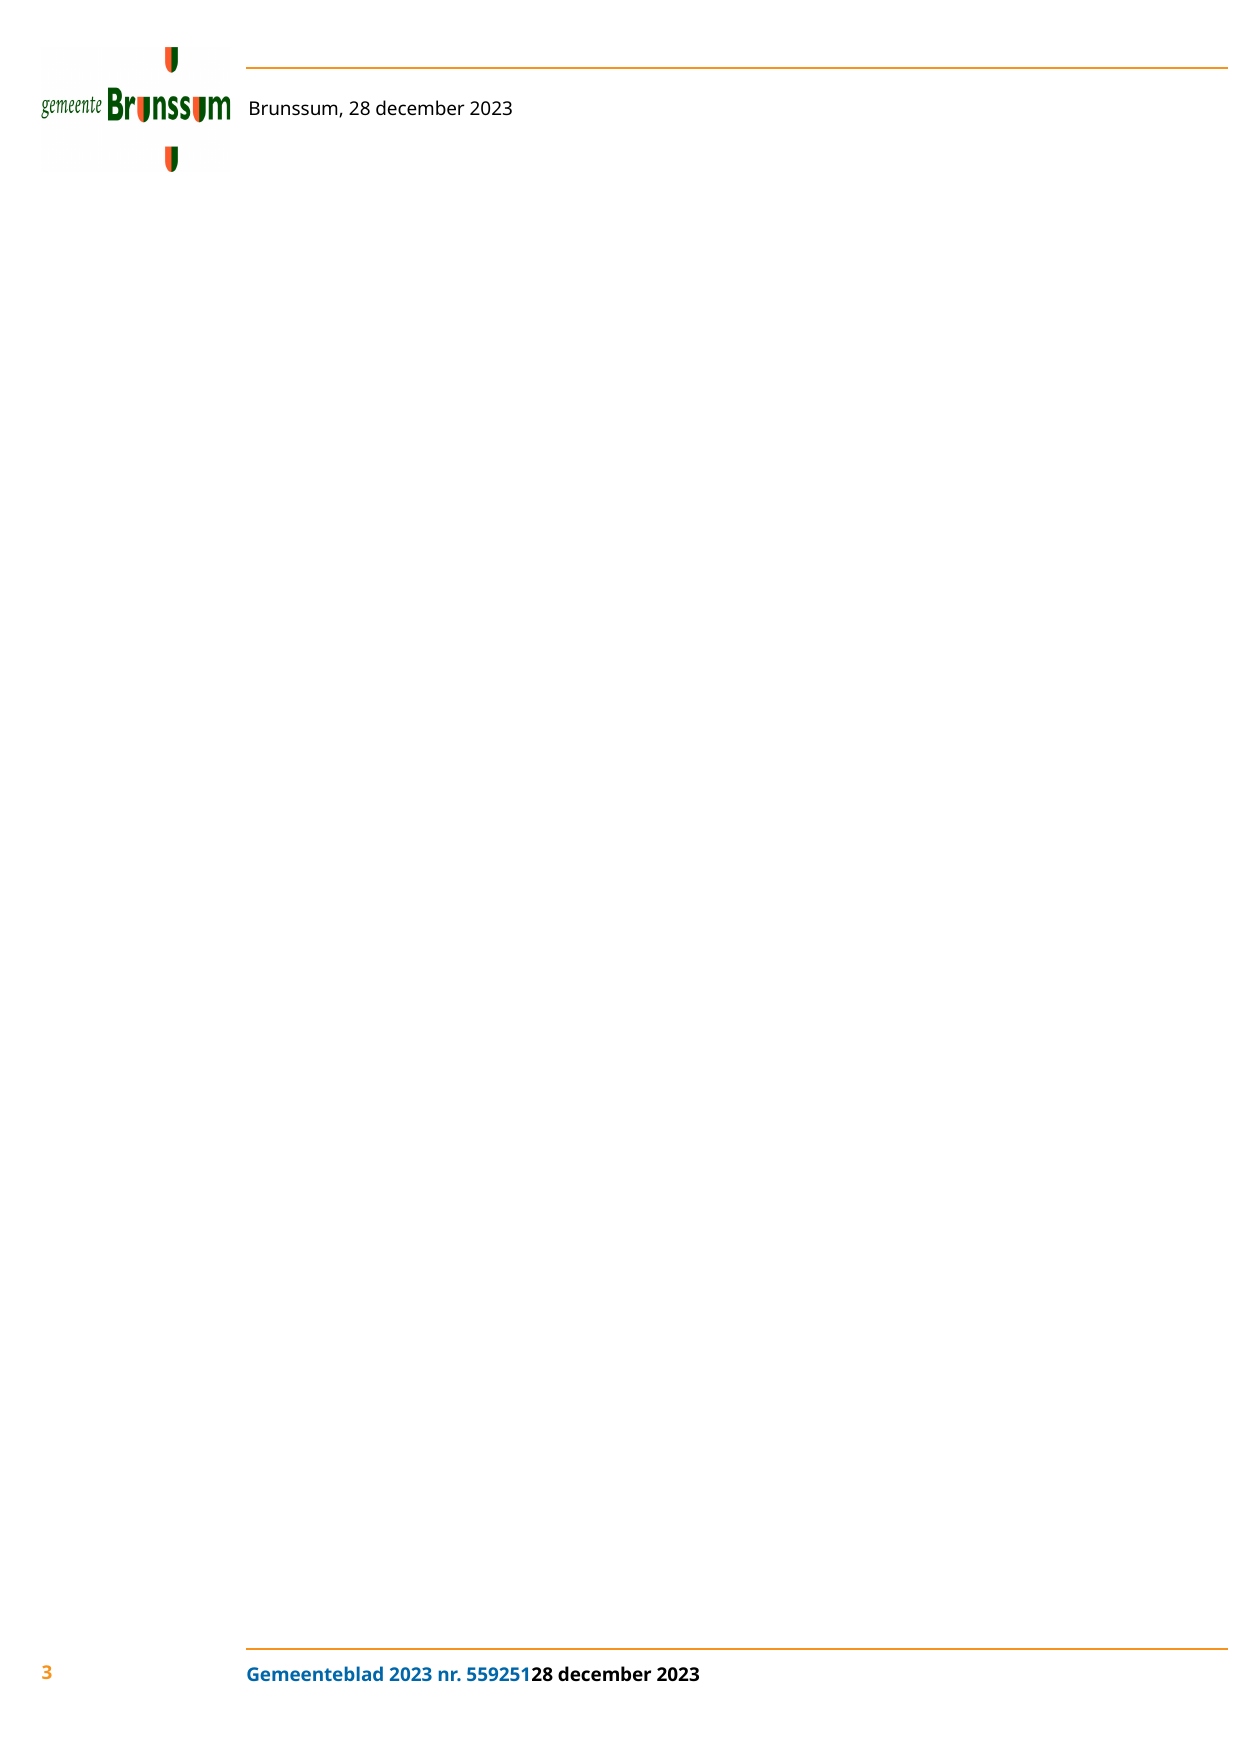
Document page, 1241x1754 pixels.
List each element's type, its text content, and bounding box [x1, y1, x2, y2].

picture [41, 47, 231, 172]
text Brunssum, 28 december 2023 [248, 95, 1152, 121]
